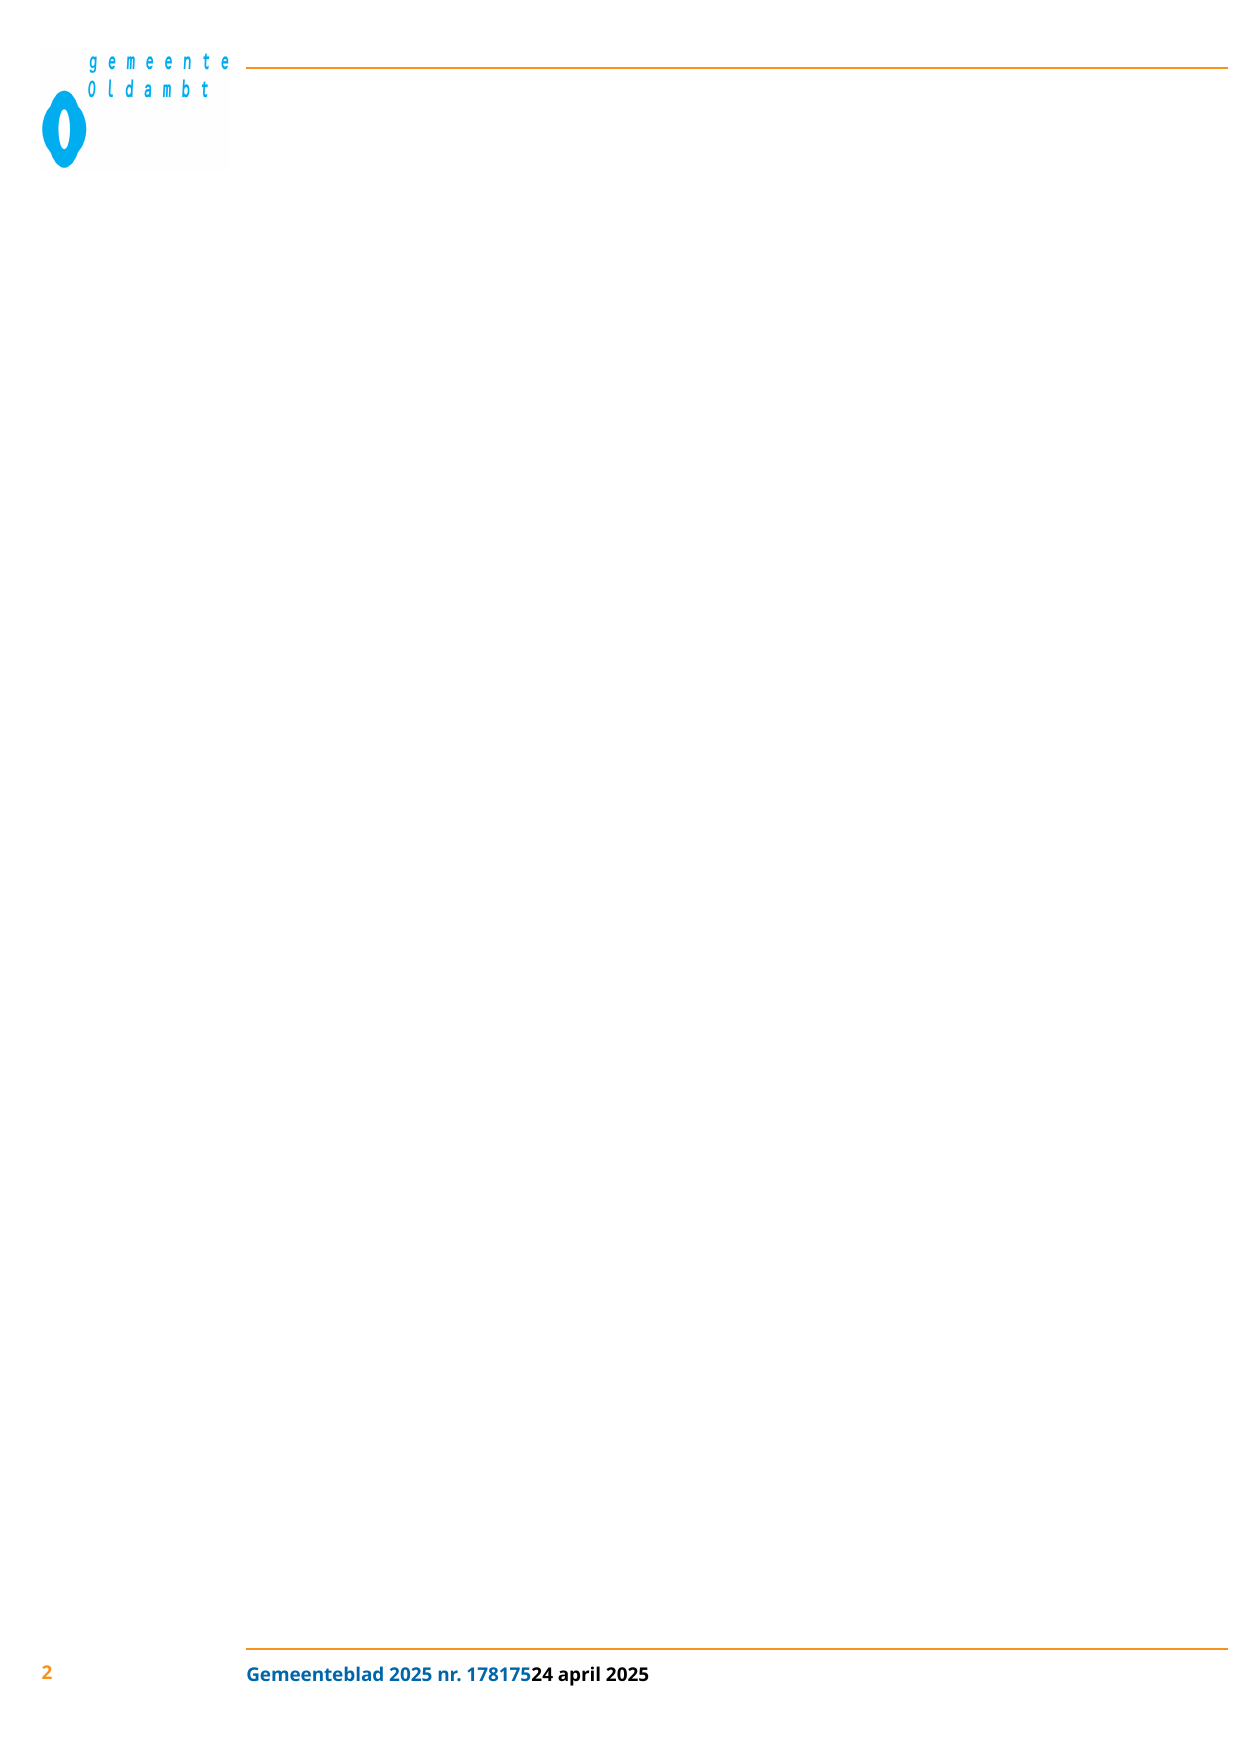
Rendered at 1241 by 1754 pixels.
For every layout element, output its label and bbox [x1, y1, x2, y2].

picture [41, 47, 231, 172]
